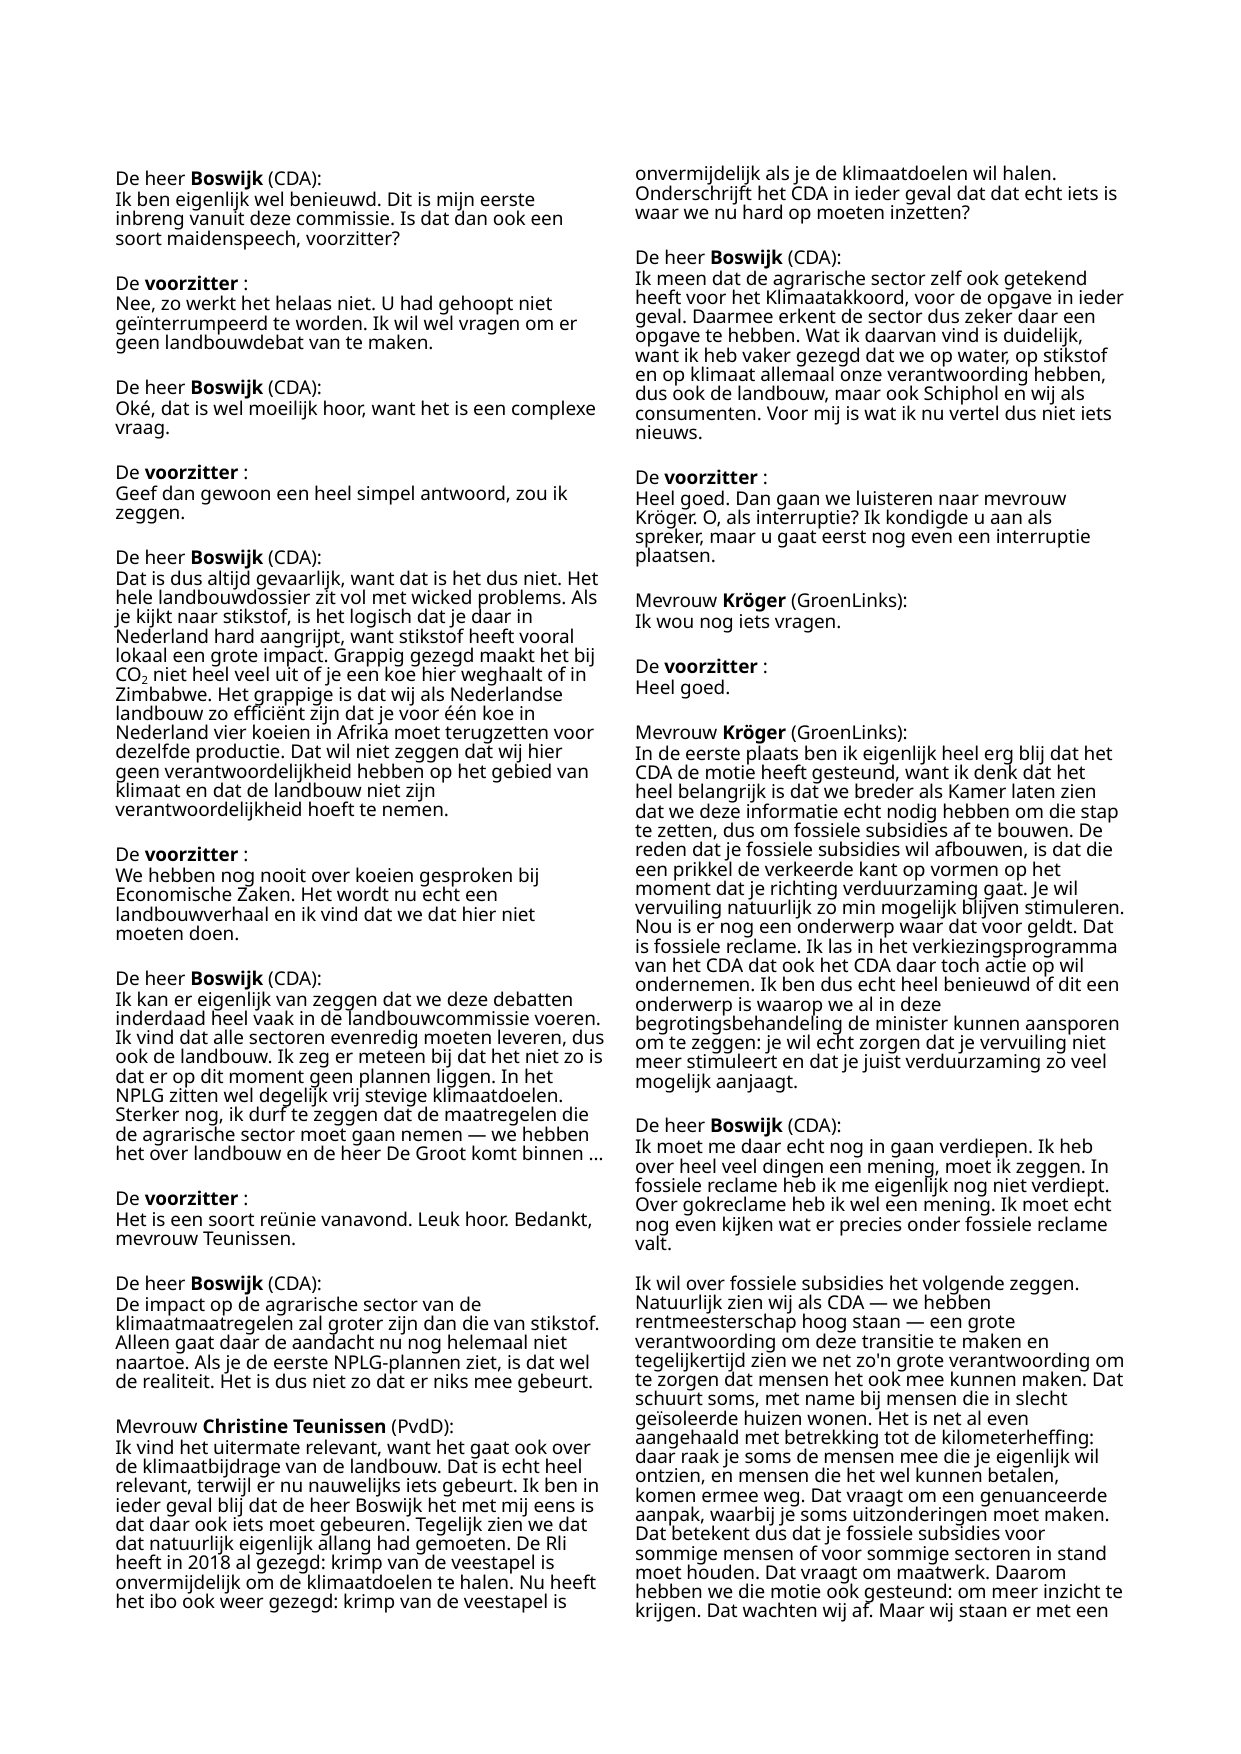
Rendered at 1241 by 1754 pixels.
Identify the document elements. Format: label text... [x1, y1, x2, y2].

text Ik kan er eigenlijk van zeggen dat we deze debatten inderdaad heel vaak in de landbouwcommissie voeren. Ik vind dat alle sectoren evenredig moeten leveren, dus ook de landbouw. Ik zeg er meteen bij dat het niet zo is dat er op dit moment geen plannen liggen. In het NPLG zitten wel degelijk vrij stevige klimaatdoelen. Sterker nog, ik durf te zeggen dat de maatregelen die de agrarische sector moet gaan nemen — we hebben het over landbouw en de heer De Groot komt binnen … [115, 991, 605, 1164]
text We hebben nog nooit over koeien gesproken bij Economische Zaken. Het wordt nu echt een landbouwverhaal en ik vind dat we dat hier niet moeten doen. [115, 867, 605, 944]
text De voorzitter : [115, 459, 605, 485]
text Ik vind het uitermate relevant, want het gaat ook over de klimaatbijdrage van de landbouw. Dat is echt heel relevant, terwijl er nu nauwelijks iets gebeurt. Ik ben in ieder geval blij dat de heer Boswijk het met mij eens is dat daar ook iets moet gebeuren. Tegelijk zien we dat dat natuurlijk eigenlijk allang had gemoeten. De Rli heeft in 2018 al gezegd: krimp van de veestapel is onvermijdelijk om de klimaatdoelen te halen. Nu heeft het ibo ook weer gezegd: krimp van de veestapel is [115, 1439, 605, 1612]
text Ik moet me daar echt nog in gaan verdiepen. Ik heb over heel veel dingen een mening, moet ik zeggen. In fossiele reclame heb ik me eigenlijk nog niet verdiept. Over gokreclame heb ik wel een mening. Ik moet echt nog even kijken wat er precies onder fossiele reclame valt. [635, 1138, 1125, 1254]
text De heer Boswijk (CDA): [115, 544, 605, 570]
text Mevrouw Kröger (GroenLinks): [635, 719, 1125, 745]
text Dat is dus altijd gevaarlijk, want dat is het dus niet. Het hele landbouwdossier zit vol met wicked problems. Als je kijkt naar stikstof, is het logisch dat je daar in Nederland hard aangrijpt, want stikstof heeft vooral lokaal een grote impact. Grappig gezegd maakt het bij CO2 niet heel veel uit of je een koe hier weghaalt of in Zimbabwe. Het grappige is dat wij als Nederlandse landbouw zo efficiënt zijn dat je voor één koe in Nederland vier koeien in Afrika moet terugzetten voor dezelfde productie. Dat wil niet zeggen dat wij hier geen verantwoordelijkheid hebben op het gebied van klimaat en dat de landbouw niet zijn verantwoordelijkheid hoeft te nemen. [115, 570, 605, 821]
text De voorzitter : [115, 1185, 605, 1211]
text In de eerste plaats ben ik eigenlijk heel erg blij dat het CDA de motie heeft gesteund, want ik denk dat het heel belangrijk is dat we breder als Kamer laten zien dat we deze informatie echt nodig hebben om die stap te zetten, dus om fossiele subsidies af te bouwen. De reden dat je fossiele subsidies wil afbouwen, is dat die een prikkel de verkeerde kant op vormen op het moment dat je richting verduurzaming gaat. Je wil vervuiling natuurlijk zo min mogelijk blijven stimuleren. Nou is er nog een onderwerp waar dat voor geldt. Dat is fossiele reclame. Ik las in het verkiezingsprogramma van het CDA dat ook het CDA daar toch actie op wil ondernemen. Ik ben dus echt heel benieuwd of dit een onderwerp is waarop we al in deze begrotingsbehandeling de minister kunnen aansporen om te zeggen: je wil echt zorgen dat je vervuiling niet meer stimuleert en dat je juist verduurzaming zo veel mogelijk aanjaagt. [635, 745, 1125, 1092]
text Nee, zo werkt het helaas niet. U had gehoopt niet geïnterrumpeerd te worden. Ik wil wel vragen om er geen landbouwdebat van te maken. [115, 295, 605, 353]
text Geef dan gewoon een heel simpel antwoord, zou ik zeggen. [115, 485, 605, 523]
text De voorzitter : [635, 464, 1125, 490]
text Heel goed. Dan gaan we luisteren naar mevrouw Kröger. O, als interruptie? Ik kondigde u aan als spreker, maar u gaat eerst nog even een interruptie plaatsen. [635, 490, 1125, 567]
text De heer Boswijk (CDA): [115, 374, 605, 400]
text Oké, dat is wel moeilijk hoor, want het is een complexe vraag. [115, 400, 605, 438]
text Ik meen dat de agrarische sector zelf ook getekend heeft voor het Klimaatakkoord, voor de opgave in ieder geval. Daarmee erkent de sector dus zeker daar een opgave te hebben. Wat ik daarvan vind is duidelijk, want ik heb vaker gezegd dat we op water, op stikstof en op klimaat allemaal onze verantwoording hebben, dus ook de landbouw, maar ook Schiphol en wij als consumenten. Voor mij is wat ik nu vertel dus niet iets nieuws. [635, 270, 1125, 443]
text Ik wil over fossiele subsidies het volgende zeggen. Natuurlijk zien wij als CDA — we hebben rentmeesterschap hoog staan — een grote verantwoording om deze transitie te maken en tegelijkertijd zien we net zo'n grote verantwoording om te zorgen dat mensen het ook mee kunnen maken. Dat schuurt soms, met name bij mensen die in slecht geïsoleerde huizen wonen. Het is net al even aangehaald met betrekking tot de kilometerheffing: daar raak je soms de mensen mee die je eigenlijk wil ontzien, en mensen die het wel kunnen betalen, komen ermee weg. Dat vraagt om een genuanceerde aanpak, waarbij je soms uitzonderingen moet maken. Dat betekent dus dat je fossiele subsidies voor sommige mensen of voor sommige sectoren in stand moet houden. Dat vraagt om maatwerk. Daarom hebben we die motie ook gesteund: om meer inzicht te krijgen. Dat wachten wij af. Maar wij staan er met een [635, 1275, 1125, 1622]
text De heer Boswijk (CDA): [635, 244, 1125, 270]
text De voorzitter : [115, 270, 605, 295]
text Mevrouw Kröger (GroenLinks): [635, 588, 1125, 613]
text De voorzitter : [635, 653, 1125, 679]
text De heer Boswijk (CDA): [635, 1113, 1125, 1138]
text onvermijdelijk als je de klimaatdoelen wil halen. Onderschrijft het CDA in ieder geval dat dat echt iets is waar we nu hard op moeten inzetten? [635, 165, 1125, 223]
text De heer Boswijk (CDA): [115, 1270, 605, 1296]
text Heel goed. [635, 679, 1125, 698]
text De heer Boswijk (CDA): [115, 165, 605, 191]
text De impact op de agrarische sector van de klimaatmaatregelen zal groter zijn dan die van stikstof. Alleen gaat daar de aandacht nu nog helemaal niet naartoe. Als je de eerste NPLG-plannen ziet, is dat wel de realiteit. Het is dus niet zo dat er niks mee gebeurt. [115, 1296, 605, 1392]
text De heer Boswijk (CDA): [115, 965, 605, 991]
text Het is een soort reünie vanavond. Leuk hoor. Bedankt, mevrouw Teunissen. [115, 1211, 605, 1249]
text Ik ben eigenlijk wel benieuwd. Dit is mijn eerste inbreng vanuit deze commissie. Is dat dan ook een soort maidenspeech, voorzitter? [115, 191, 605, 249]
text De voorzitter : [115, 841, 605, 867]
text Mevrouw Christine Teunissen (PvdD): [115, 1413, 605, 1439]
text Ik wou nog iets vragen. [635, 613, 1125, 633]
